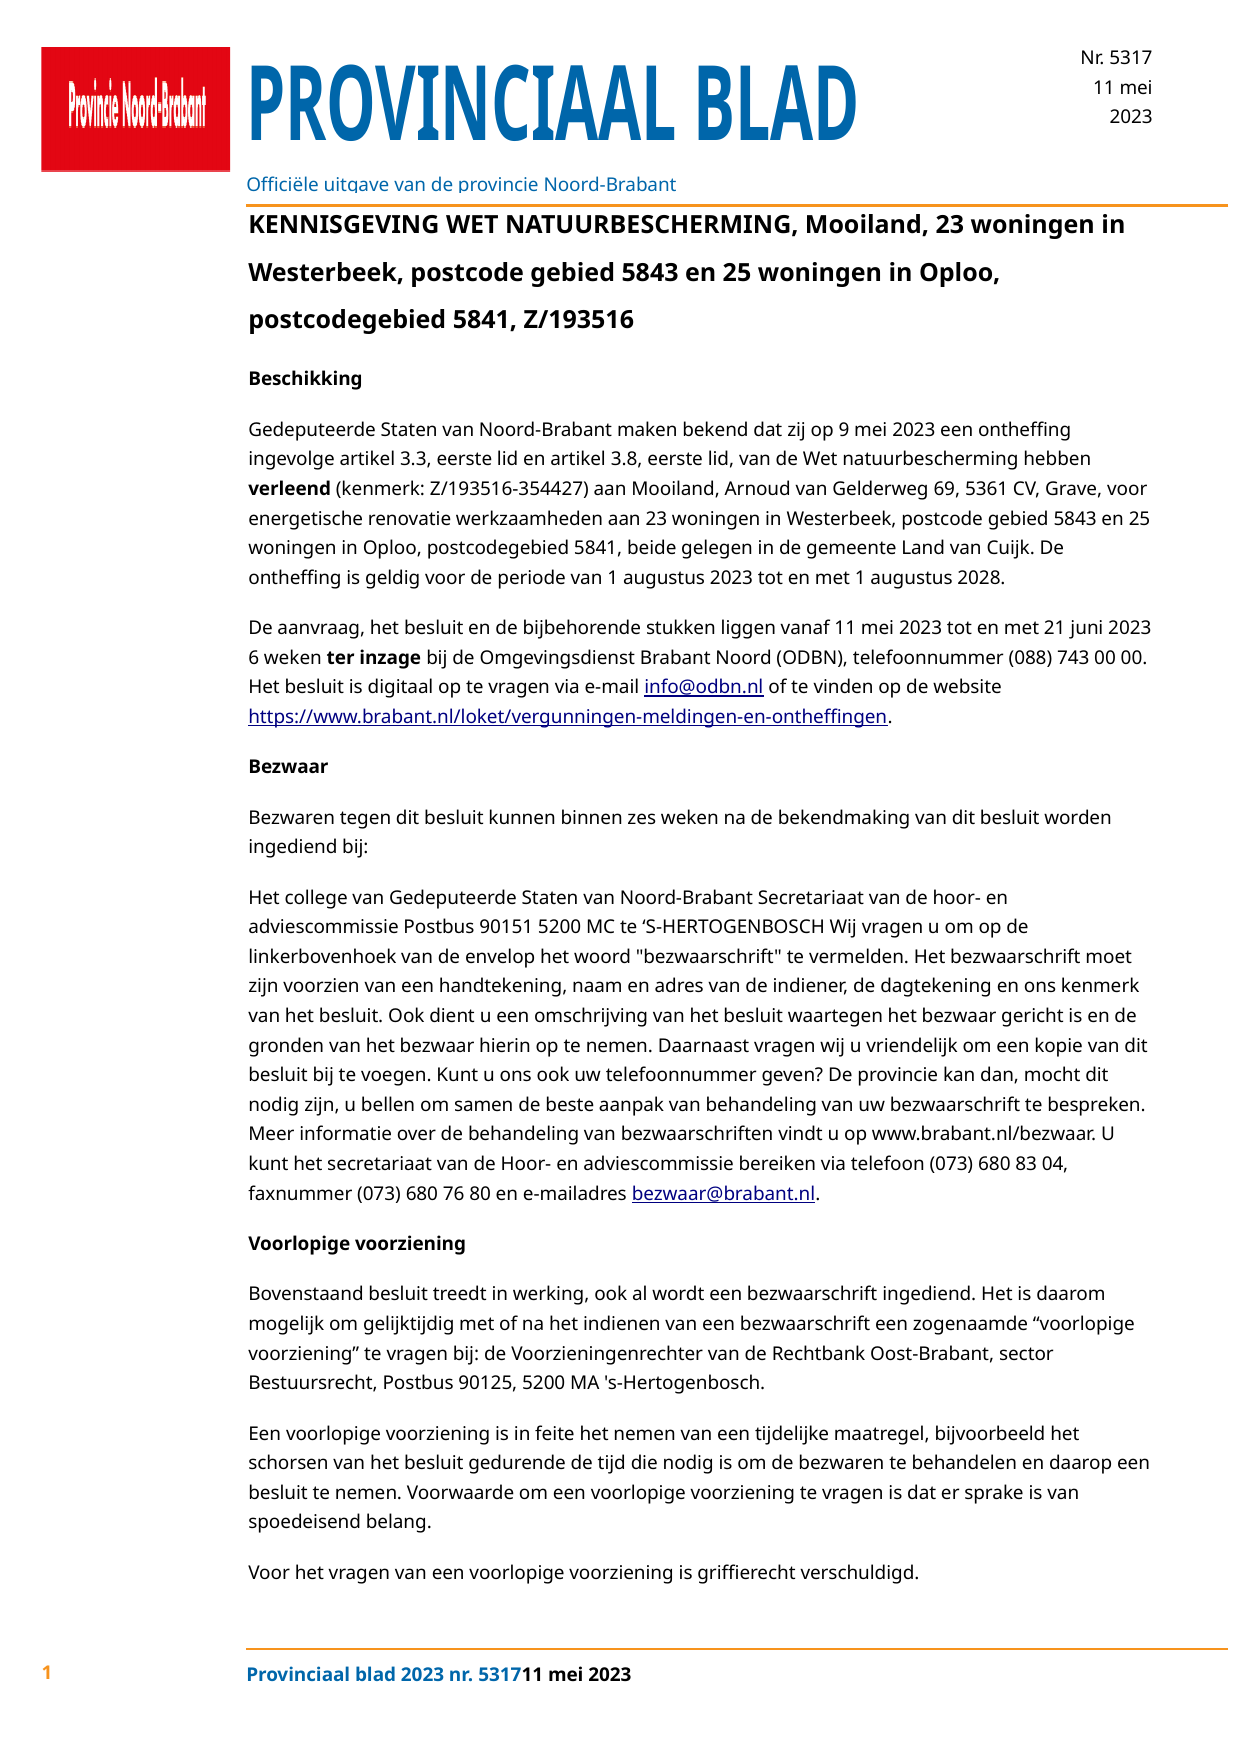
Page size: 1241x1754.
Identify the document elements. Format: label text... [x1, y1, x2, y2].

picture [41, 47, 231, 172]
text Gedeputeerde Staten van Noord-Brabant maken bekend dat zij op 9 mei 2023 een ontheffing ingevolge artikel 3.3, eerste lid en artikel 3.8, eerste lid, van de Wet natuurbescherming hebben verleend (kenmerk: Z/193516-354427) aan Mooiland, Arnoud van Gelderweg 69, 5361 CV, Grave, voor energetische renovatie werkzaamheden aan 23 woningen in Westerbeek, postcode gebied 5843 en 25 woningen in Oploo, postcodegebied 5841, beide gelegen in de gemeente Land van Cuijk. De ontheffing is geldig voor de periode van 1 augustus 2023 tot en met 1 augustus 2028. [248, 416, 1152, 589]
text Bovenstaand besluit treedt in werking, ook al wordt een bezwaarschrift ingediend. Het is daarom mogelijk om gelijktijdig met of na het indienen van een bezwaarschrift een zogenaamde “voorlopige voorziening” te vragen bij: de Voorzieningenrechter van de Rechtbank Oost-Brabant, sector Bestuursrecht, Postbus 90125, 5200 MA 's-Hertogenbosch. [248, 1281, 1152, 1395]
text Voor het vragen van een voorlopige voorziening is griffierecht verschuldigd. [248, 1559, 1152, 1584]
text Het college van Gedeputeerde Staten van Noord-Brabant Secretariaat van de hoor- en adviescommissie Postbus 90151 5200 MC te ‘S‑HERTOGENBOSCH Wij vragen u om op de linkerbovenhoek van de envelop het woord "bezwaarschrift" te vermelden. Het bezwaarschrift moet zijn voorzien van een handtekening, naam en adres van de indiener, de dagtekening en ons kenmerk van het besluit. Ook dient u een omschrijving van het besluit waartegen het bezwaar gericht is en de gronden van het bezwaar hierin op te nemen. Daarnaast vragen wij u vriendelijk om een kopie van dit besluit bij te voegen. Kunt u ons ook uw telefoonnummer geven? De provincie kan dan, mocht dit nodig zijn, u bellen om samen de beste aanpak van behandeling van uw bezwaarschrift te bespreken. Meer informatie over de behandeling van bezwaarschriften vindt u op www.brabant.nl/bezwaar. U kunt het secretariaat van de Hoor- en adviescommissie bereiken via telefoon (073) 680 83 04, faxnummer (073) 680 76 80 en e-mailadres bezwaar@brabant.nl. [248, 884, 1152, 1205]
text Bezwaar [248, 753, 1152, 779]
text Voorlopige voorziening [248, 1230, 1152, 1256]
text Beschikking [248, 366, 1152, 391]
text Een voorlopige voorziening is in feite het nemen van een tijdelijke maatregel, bijvoorbeeld het schorsen van het besluit gedurende de tijd die nodig is om de bezwaren te behandelen en daarop een besluit te nemen. Voorwaarde om een voorlopige voorziening te vragen is dat er sprake is van spoedeisend belang. [248, 1420, 1152, 1534]
text Bezwaren tegen dit besluit kunnen binnen zes weken na de bekendmaking van dit besluit worden ingediend bij: [248, 804, 1152, 859]
text KENNISGEVING WET NATUURBESCHERMING, Mooiland, 23 woningen in Westerbeek, postcode gebied 5843 en 25 woningen in Oploo, postcodegebied 5841, Z/193516 [248, 207, 1152, 336]
text De aanvraag, het besluit en de bijbehorende stukken liggen vanaf 11 mei 2023 tot en met 21 juni 2023 6 weken ter inzage bij de Omgevingsdienst Brabant Noord (ODBN), telefoonnummer (088) 743 00 00. Het besluit is digitaal op te vragen via e-mail info@odbn.nl of te vinden op de website https://www.brabant.nl/loket/vergunningen-meldingen-en-ontheffingen. [248, 614, 1152, 729]
